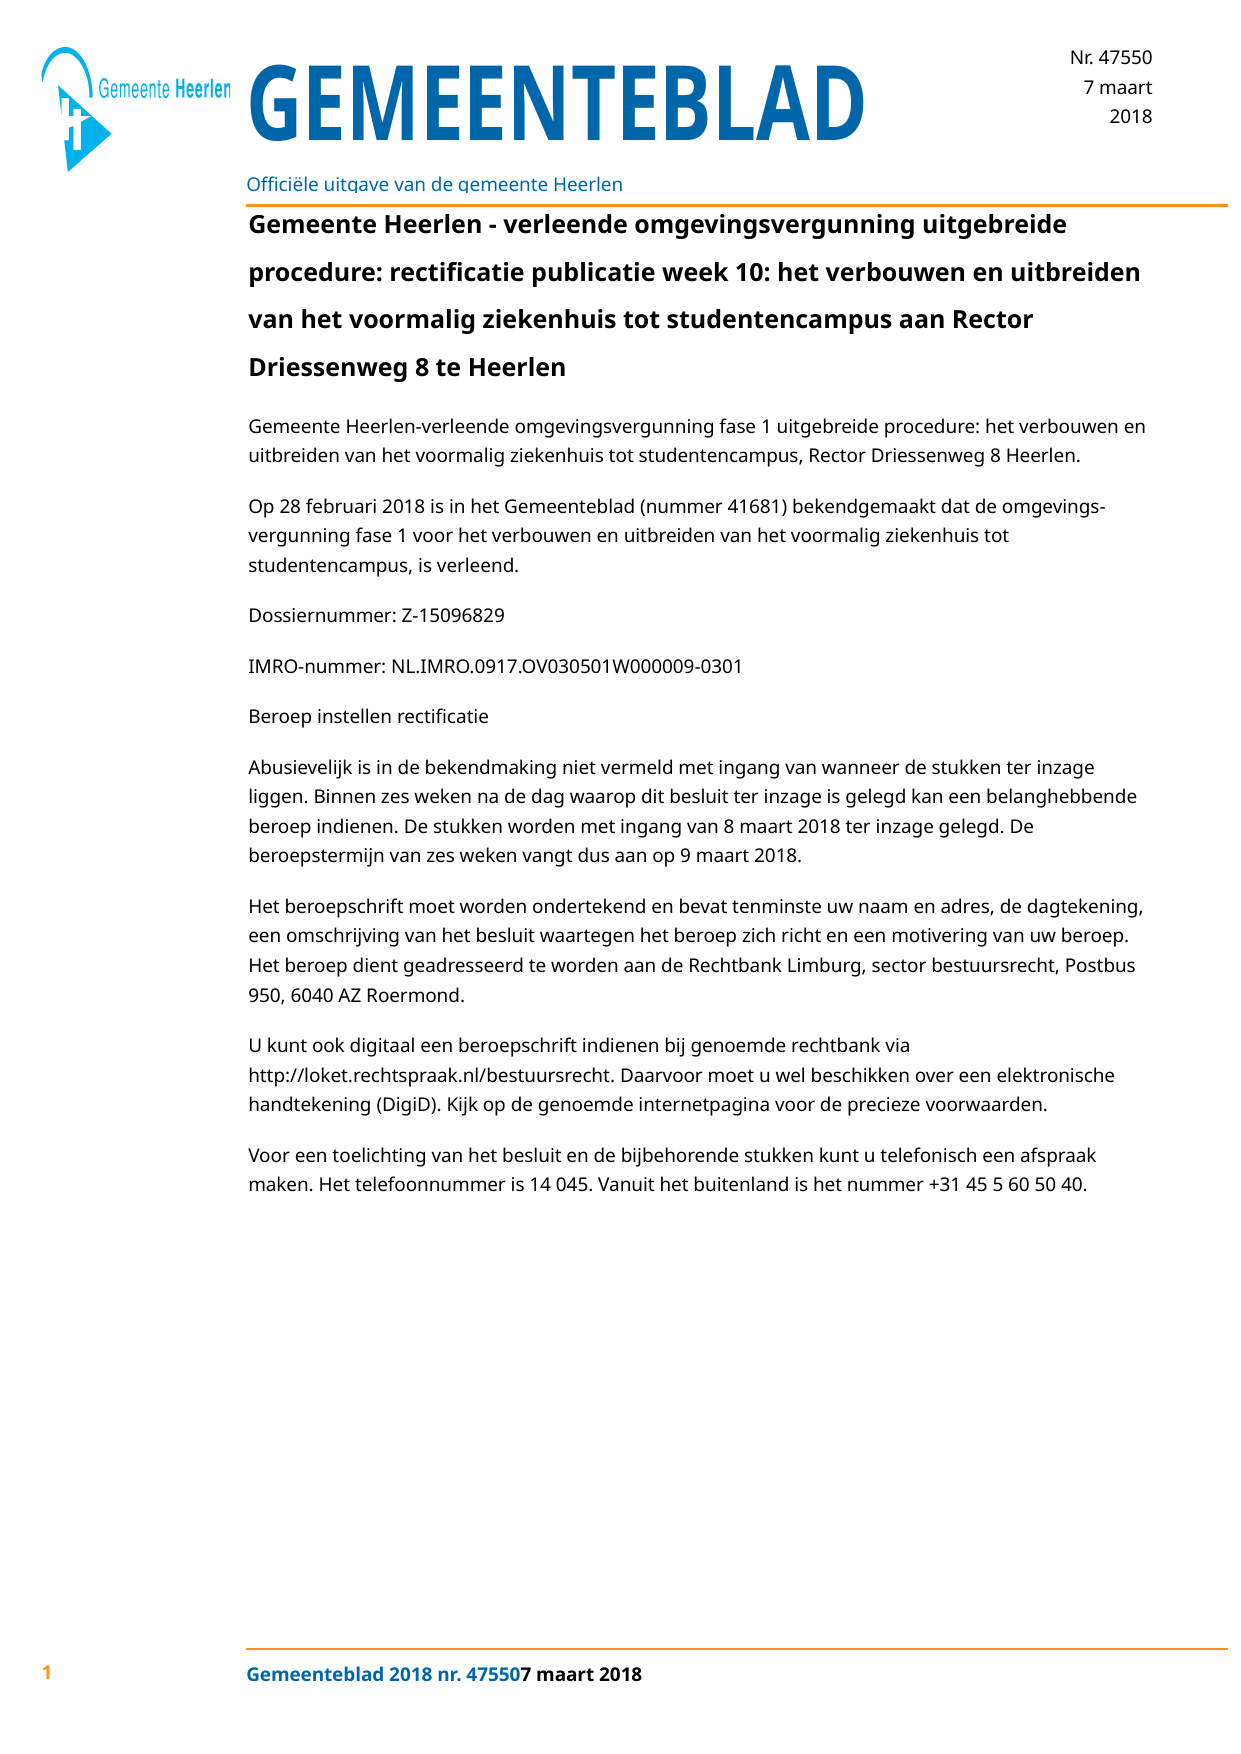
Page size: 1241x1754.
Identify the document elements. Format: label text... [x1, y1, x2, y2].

text Voor een toelichting van het besluit en de bijbehorende stukken kunt u telefonisch een afspraak maken. Het telefoonnummer is 14 045. Vanuit het buitenland is het nummer +31 45 5 60 50 40. [248, 1142, 1152, 1197]
text Dossiernummer: Z-15096829 [248, 603, 1152, 628]
text Abusievelijk is in de bekendmaking niet vermeld met ingang van wanneer de stukken ter inzage liggen. Binnen zes weken na de dag waarop dit besluit ter inzage is gelegd kan een belanghebbende beroep indienen. De stukken worden met ingang van 8 maart 2018 ter inzage gelegd. De beroepstermijn van zes weken vangt dus aan op 9 maart 2018. [248, 754, 1152, 868]
text Op 28 februari 2018 is in het Gemeenteblad (nummer 41681) bekendgemaakt dat de omgevings-vergunning fase 1 voor het verbouwen en uitbreiden van het voormalig ziekenhuis tot studentencampus, is verleend. [248, 493, 1152, 578]
text Het beroepschrift moet worden ondertekend en bevat tenminste uw naam en adres, de dagtekening, een omschrijving van het besluit waartegen het beroep zich richt en een motivering van uw beroep. Het beroep dient geadresseerd te worden aan de Rechtbank Limburg, sector bestuursrecht, Postbus 950, 6040 AZ Roermond. [248, 893, 1152, 1008]
picture [41, 47, 231, 172]
text Beroep instellen rectificatie [248, 703, 1152, 729]
text Gemeente Heerlen-verleende omgevingsvergunning fase 1 uitgebreide procedure: het verbouwen en uitbreiden van het voormalig ziekenhuis tot studentencampus, Rector Driessenweg 8 Heerlen. [248, 413, 1152, 468]
text Gemeente Heerlen - verleende omgevingsvergunning uitgebreide procedure: rectificatie publicatie week 10: het verbouwen en uitbreiden van het voormalig ziekenhuis tot studentencampus aan Rector Driessenweg 8 te Heerlen [248, 207, 1152, 384]
picture [41, 47, 58, 70]
text U kunt ook digitaal een beroepschrift indienen bij genoemde rechtbank via http://loket.rechtspraak.nl/bestuursrecht. Daarvoor moet u wel beschikken over een elektronische handtekening (DigiD). Kijk op de genoemde internetpagina voor de precieze voorwaarden. [248, 1032, 1152, 1117]
text IMRO-nummer: NL.IMRO.0917.OV030501W000009-0301 [248, 653, 1152, 679]
